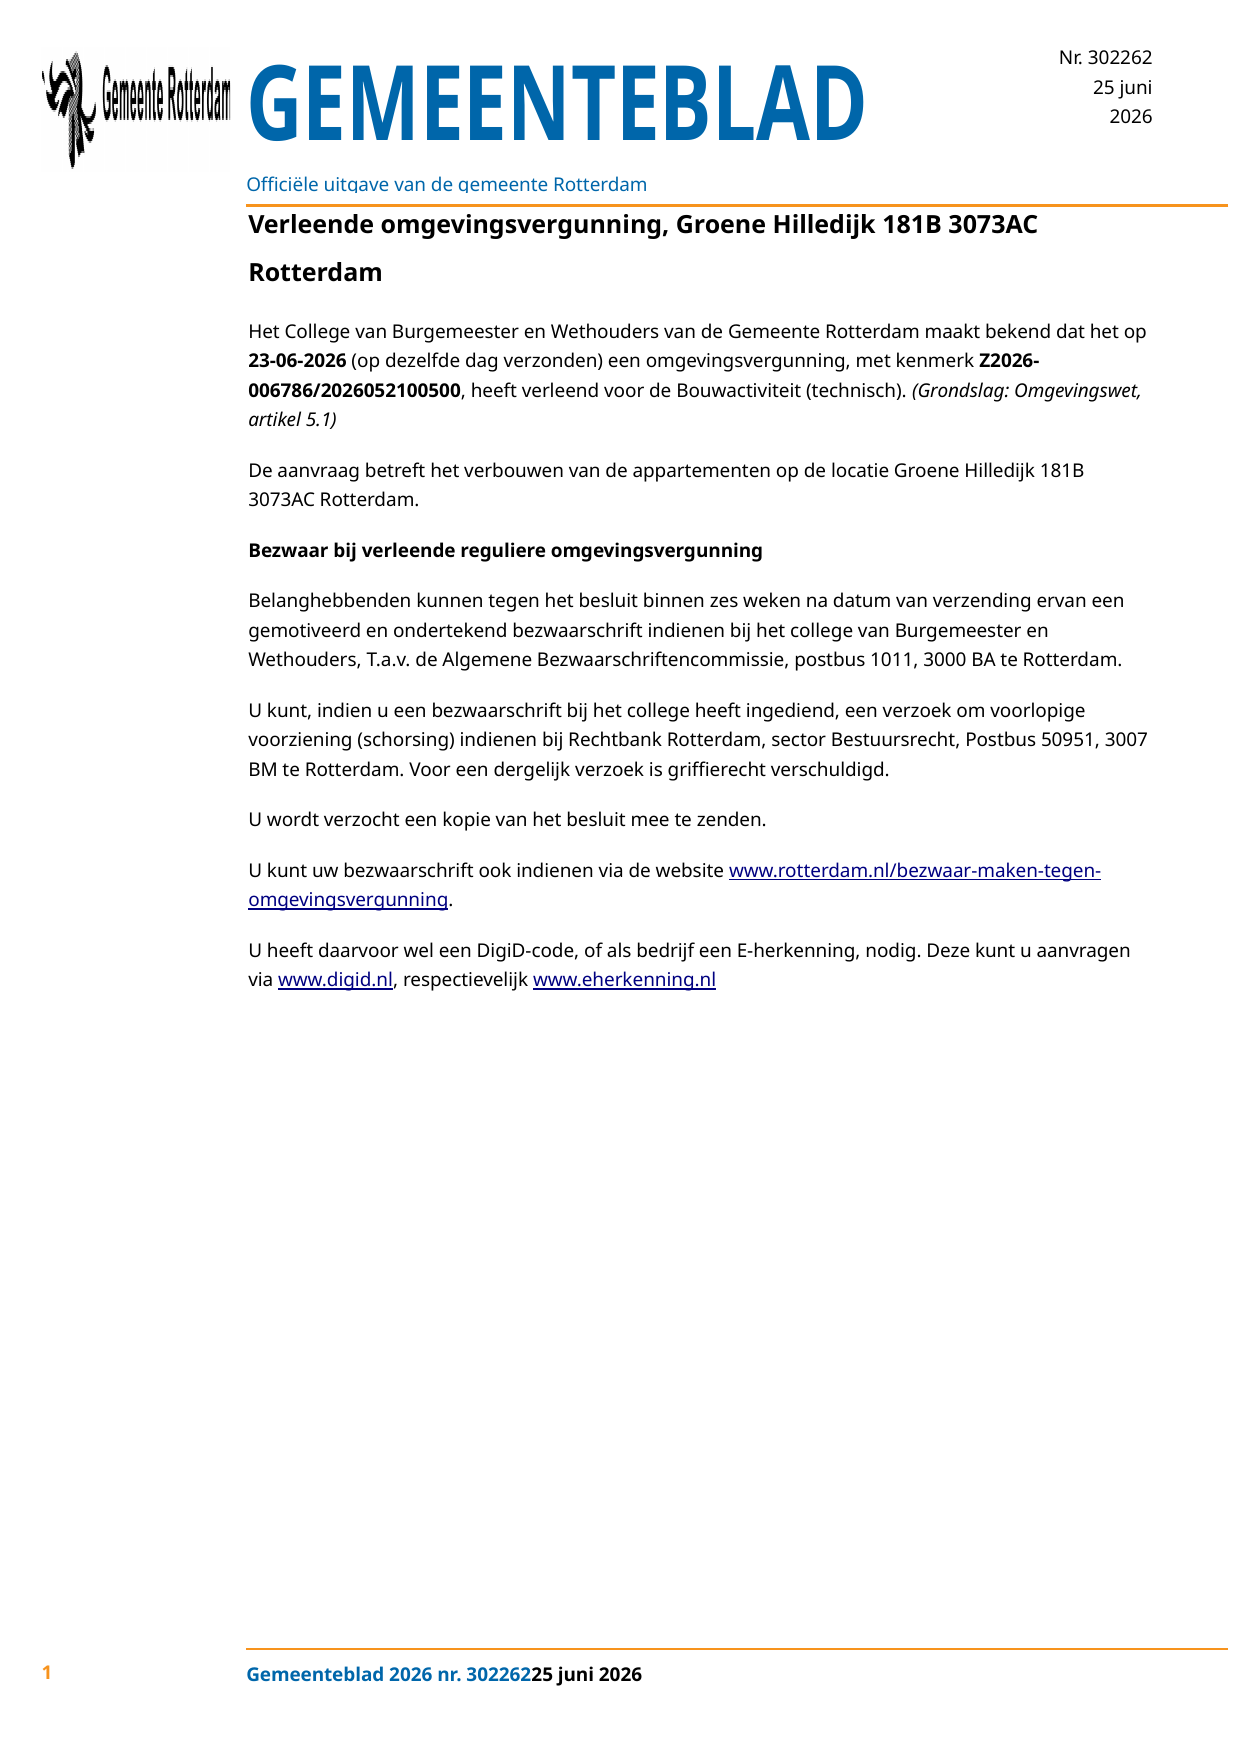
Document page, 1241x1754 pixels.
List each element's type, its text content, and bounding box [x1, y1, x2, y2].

text Verleende omgevingsvergunning, Groene Hilledijk 181B 3073AC Rotterdam [248, 207, 1152, 288]
text U kunt, indien u een bezwaarschrift bij het college heeft ingediend, een verzoek om voorlopige voorziening (schorsing) indienen bij Rechtbank Rotterdam, sector Bestuursrecht, Postbus 50951, 3007 BM te Rotterdam. Voor een dergelijk verzoek is griffierecht verschuldigd. [248, 697, 1152, 782]
text Bezwaar bij verleende reguliere omgevingsvergunning [248, 537, 1152, 563]
text U heeft daarvoor wel een DigiD-code, of als bedrijf een E-herkenning, nodig. Deze kunt u aanvragen via www.digid.nl, respectievelijk www.eherkenning.nl [248, 937, 1152, 992]
text U kunt uw bezwaarschrift ook indienen via de website www.rotterdam.nl/bezwaar-maken-tegen-omgevingsvergunning. [248, 857, 1152, 912]
text De aanvraag betreft het verbouwen van de appartementen op de locatie Groene Hilledijk 181B 3073AC Rotterdam. [248, 457, 1152, 512]
picture [41, 47, 231, 172]
text Het College van Burgemeester en Wethouders van de Gemeente Rotterdam maakt bekend dat het op 23-06-2026 (op dezelfde dag verzonden) een omgevingsvergunning, met kenmerk Z2026-006786/2026052100500, heeft verleend voor de Bouwactiviteit (technisch). (Grondslag: Omgevingswet, artikel 5.1) [248, 318, 1152, 432]
text U wordt verzocht een kopie van het besluit mee te zenden. [248, 807, 1152, 832]
text Belanghebbenden kunnen tegen het besluit binnen zes weken na datum van verzending ervan een gemotiveerd en ondertekend bezwaarschrift indienen bij het college van Burgemeester en Wethouders, T.a.v. de Algemene Bezwaarschriftencommissie, postbus 1011, 3000 BA te Rotterdam. [248, 587, 1152, 672]
